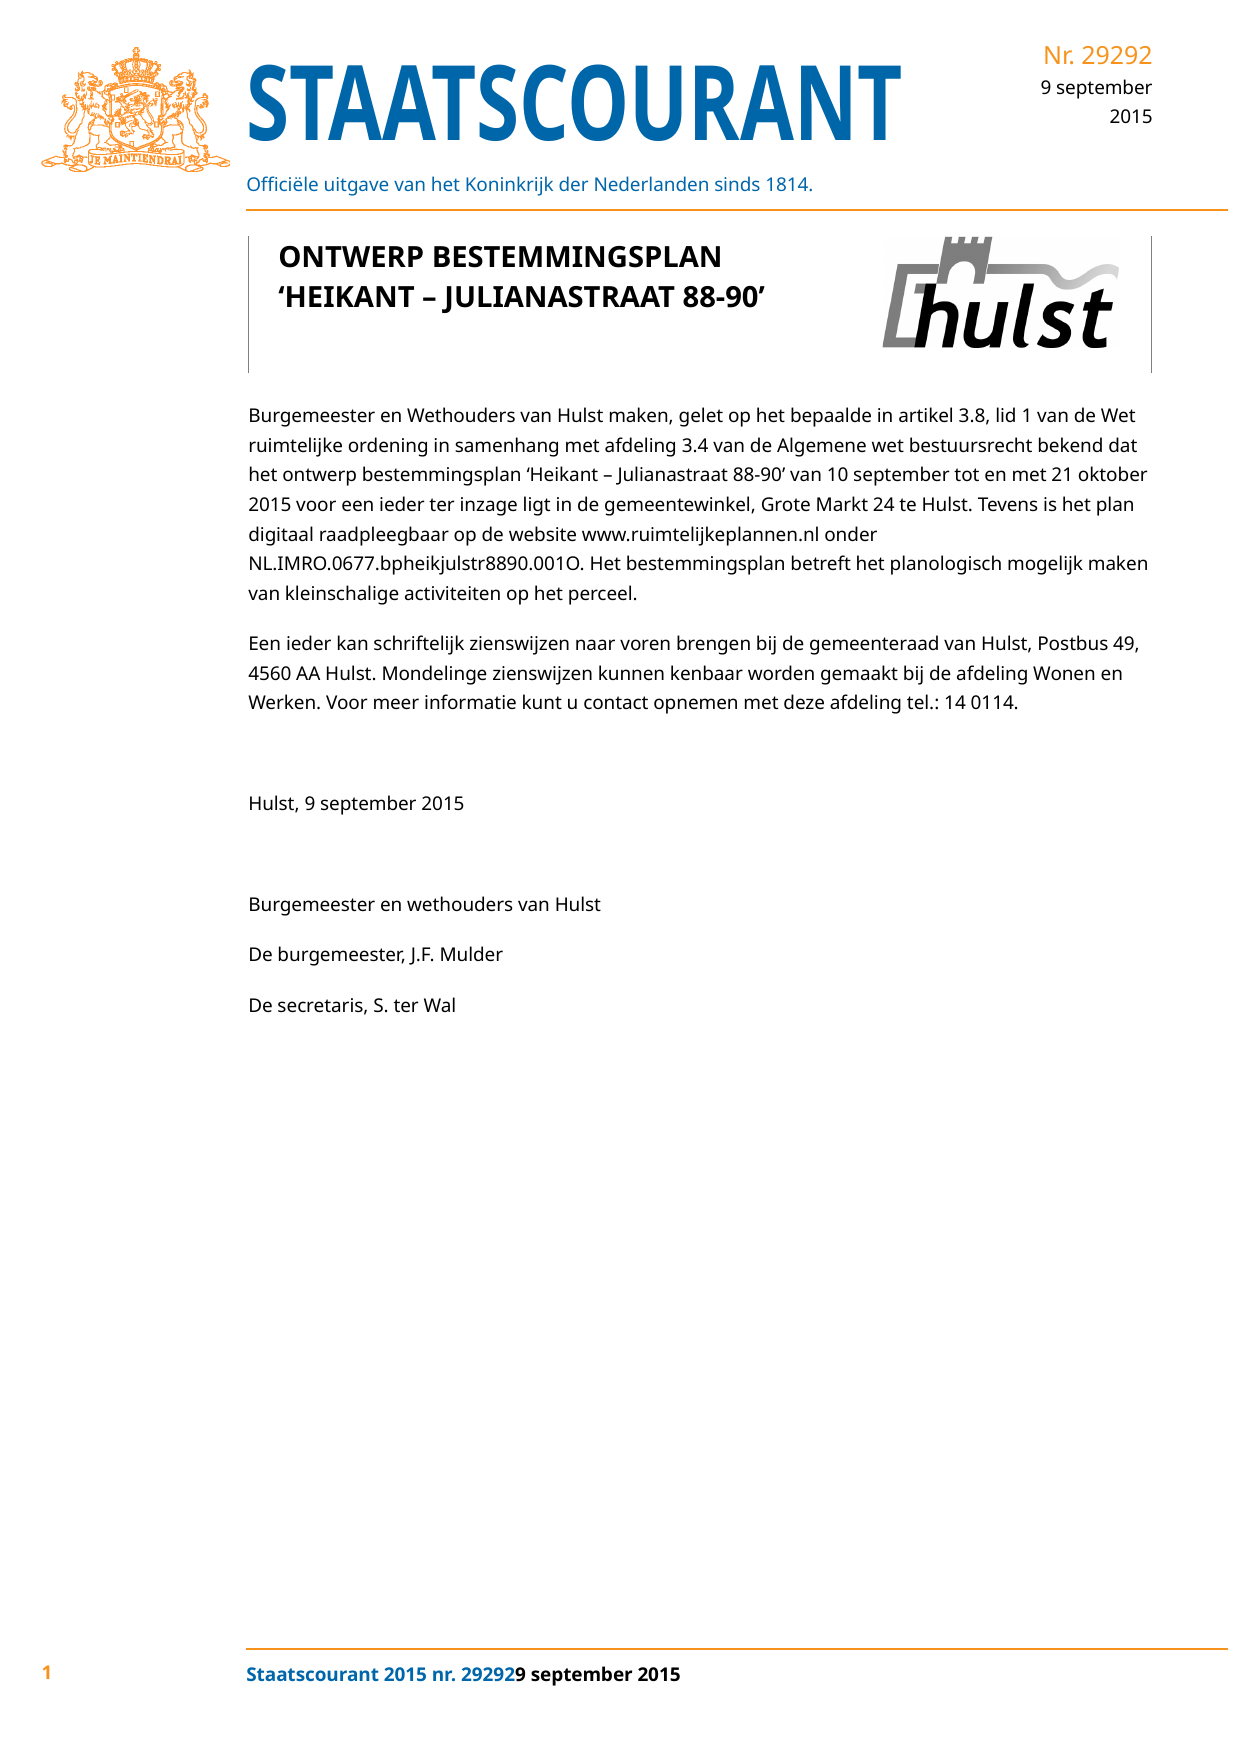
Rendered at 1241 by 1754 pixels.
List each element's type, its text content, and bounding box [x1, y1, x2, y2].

text Burgemeester en wethouders van Hulst [248, 891, 1152, 917]
table_header ONTWERP BESTEMMINGSPLAN ‘HEIKANT – JULIANASTRAAT 88-90’ [249, 236, 850, 373]
text Hulst, 9 september 2015 [248, 790, 1152, 816]
picture [882, 236, 1119, 348]
table_header [850, 236, 1151, 373]
text De secretaris, S. ter Wal [248, 992, 1152, 1018]
picture [41, 47, 231, 172]
text Burgemeester en Wethouders van Hulst maken, gelet op het bepaalde in artikel 3.8, lid 1 van de Wet ruimtelijke ordening in samenhang met afdeling 3.4 van de Algemene wet bestuursrecht bekend dat het ontwerp bestemmingsplan ‘Heikant – Julianastraat 88-90’ van 10 september tot en met 21 oktober 2015 voor een ieder ter inzage ligt in de gemeentewinkel, Grote Markt 24 te Hulst. Tevens is het plan digitaal raadpleegbaar op de website www.ruimtelijkeplannen.nl onder NL.IMRO.0677.bpheikjulstr8890.001O. Het bestemmingsplan betreft het planologisch mogelijk maken van kleinschalige activiteiten op het perceel. [248, 402, 1152, 606]
text Een ieder kan schriftelijk zienswijzen naar voren brengen bij de gemeenteraad van Hulst, Postbus 49, 4560 AA Hulst. Mondelinge zienswijzen kunnen kenbaar worden gemaakt bij de afdeling Wonen en Werken. Voor meer informatie kunt u contact opnemen met deze afdeling tel.: 14 0114. [248, 630, 1152, 715]
text De burgemeester, J.F. Mulder [248, 942, 1152, 967]
